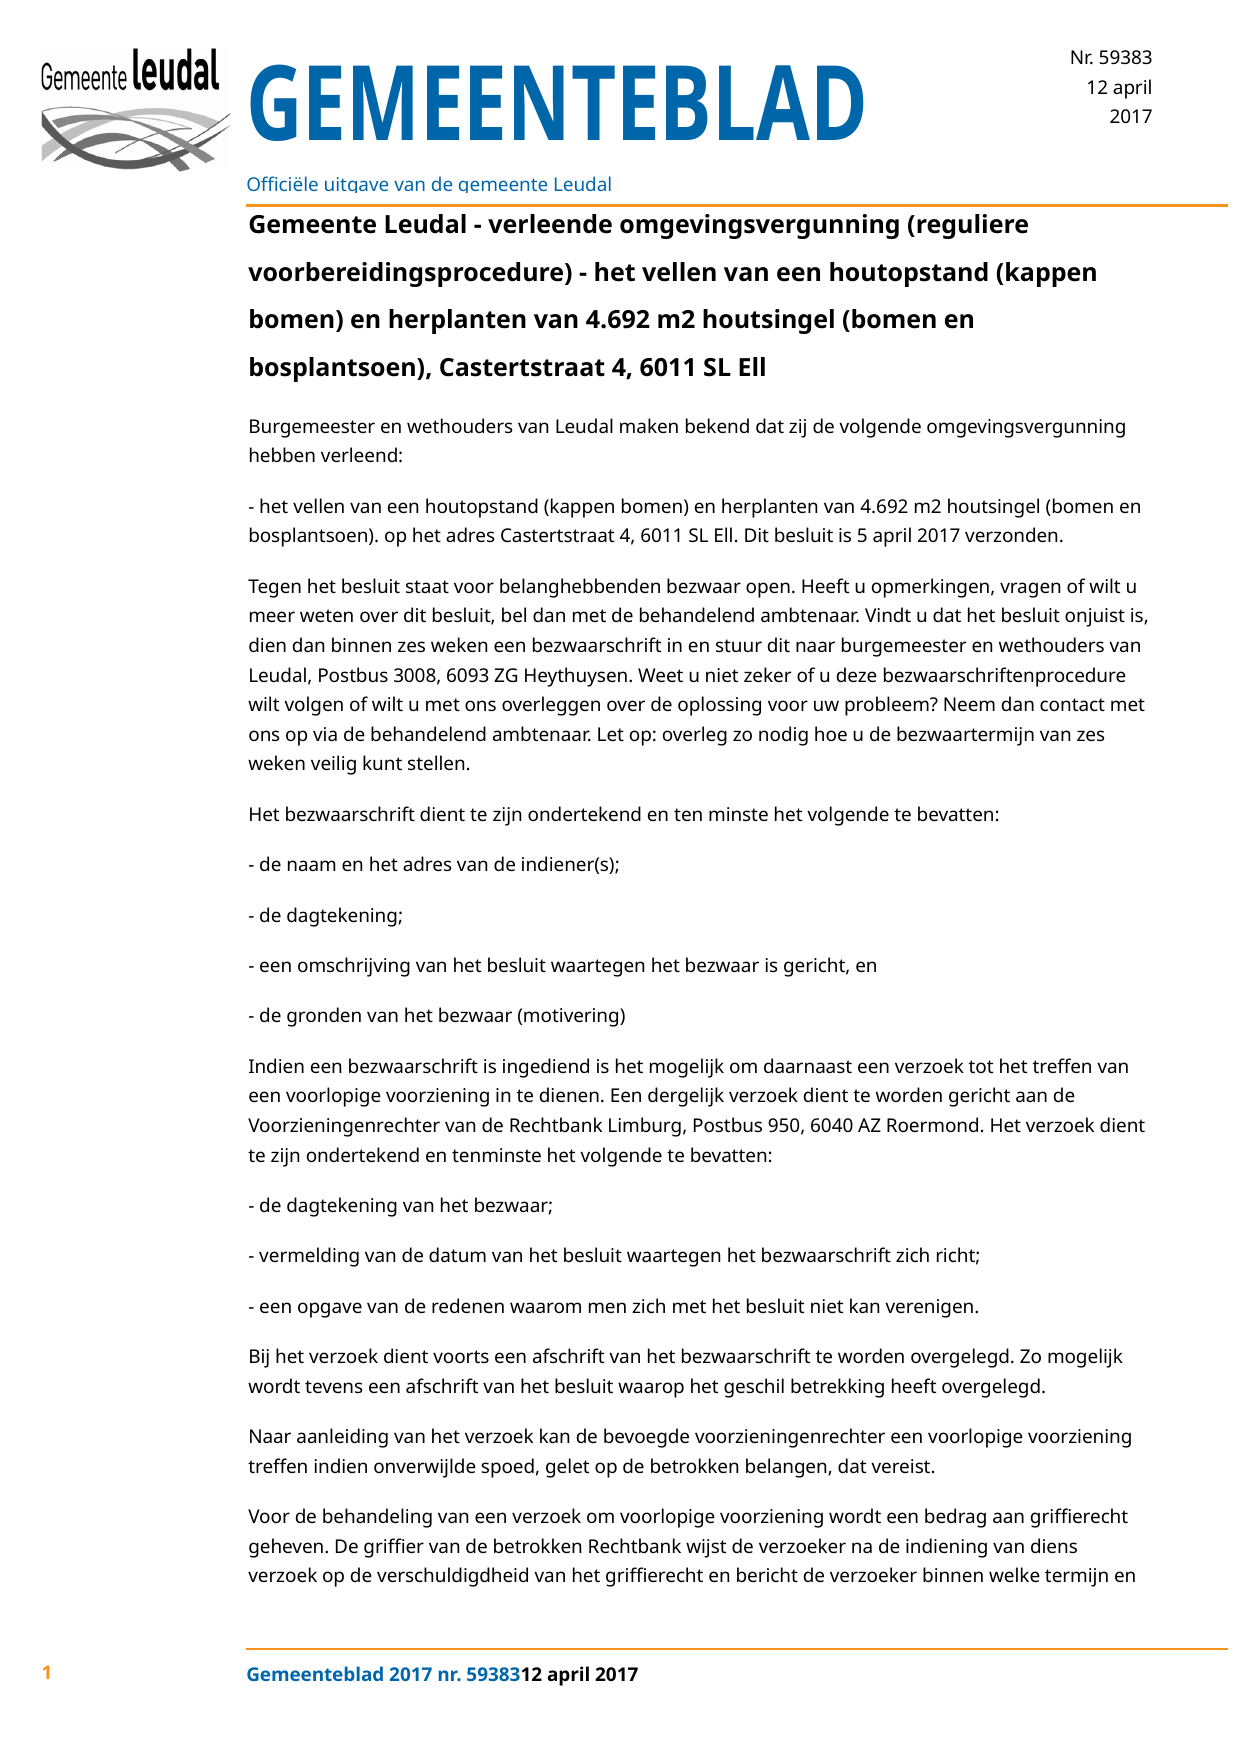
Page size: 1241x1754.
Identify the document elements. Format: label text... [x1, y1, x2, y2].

text Gemeente Leudal - verleende omgevingsvergunning (reguliere voorbereidingsprocedure) - het vellen van een houtopstand (kappen bomen) en herplanten van 4.692 m2 houtsingel (bomen en bosplantsoen), Castertstraat 4, 6011 SL Ell [248, 207, 1152, 384]
text Het bezwaarschrift dient te zijn ondertekend en ten minste het volgende te bevatten: [248, 801, 1152, 827]
text - de dagtekening; [248, 902, 1152, 928]
text Naar aanleiding van het verzoek kan de bevoegde voorzieningenrechter een voorlopige voorziening treffen indien onverwijlde spoed, gelet op de betrokken belangen, dat vereist. [248, 1423, 1152, 1479]
text - de gronden van het bezwaar (motivering) [248, 1003, 1152, 1028]
text Bij het verzoek dient voorts een afschrift van het bezwaarschrift te worden overgelegd. Zo mogelijk wordt tevens een afschrift van het besluit waarop het geschil betrekking heeft overgelegd. [248, 1343, 1152, 1399]
text - vermelding van de datum van het besluit waartegen het bezwaarschrift zich richt; [248, 1243, 1152, 1268]
text - de dagtekening van het bezwaar; [248, 1192, 1152, 1218]
text - het vellen van een houtopstand (kappen bomen) en herplanten van 4.692 m2 houtsingel (bomen en bosplantsoen). op het adres Castertstraat 4, 6011 SL Ell. Dit besluit is 5 april 2017 verzonden. [248, 493, 1152, 548]
text - een omschrijving van het besluit waartegen het bezwaar is gericht, en [248, 952, 1152, 978]
text Burgemeester en wethouders van Leudal maken bekend dat zij de volgende omgevingsvergunning hebben verleend: [248, 413, 1152, 468]
picture [41, 47, 231, 172]
text Voor de behandeling van een verzoek om voorlopige voorziening wordt een bedrag aan griffierecht geheven. De griffier van de betrokken Rechtbank wijst de verzoeker na de indiening van diens verzoek op de verschuldigdheid van het griffierecht en bericht de verzoeker binnen welke termijn en [248, 1503, 1152, 1588]
text - een opgave van de redenen waarom men zich met het besluit niet kan verenigen. [248, 1293, 1152, 1319]
text - de naam en het adres van de indiener(s); [248, 851, 1152, 877]
text Tegen het besluit staat voor belanghebbenden bezwaar open. Heeft u opmerkingen, vragen of wilt u meer weten over dit besluit, bel dan met de behandelend ambtenaar. Vindt u dat het besluit onjuist is, dien dan binnen zes weken een bezwaarschrift in en stuur dit naar burgemeester en wethouders van Leudal, Postbus 3008, 6093 ZG Heythuysen. Weet u niet zeker of u deze bezwaarschriftenprocedure wilt volgen of wilt u met ons overleggen over de oplossing voor uw probleem? Neem dan contact met ons op via de behandelend ambtenaar. Let op: overleg zo nodig hoe u de bezwaartermijn van zes weken veilig kunt stellen. [248, 573, 1152, 776]
text Indien een bezwaarschrift is ingediend is het mogelijk om daarnaast een verzoek tot het treffen van een voorlopige voorziening in te dienen. Een dergelijk verzoek dient te worden gericht aan de Voorzieningenrechter van de Rechtbank Limburg, Postbus 950, 6040 AZ Roermond. Het verzoek dient te zijn ondertekend en tenminste het volgende te bevatten: [248, 1053, 1152, 1168]
